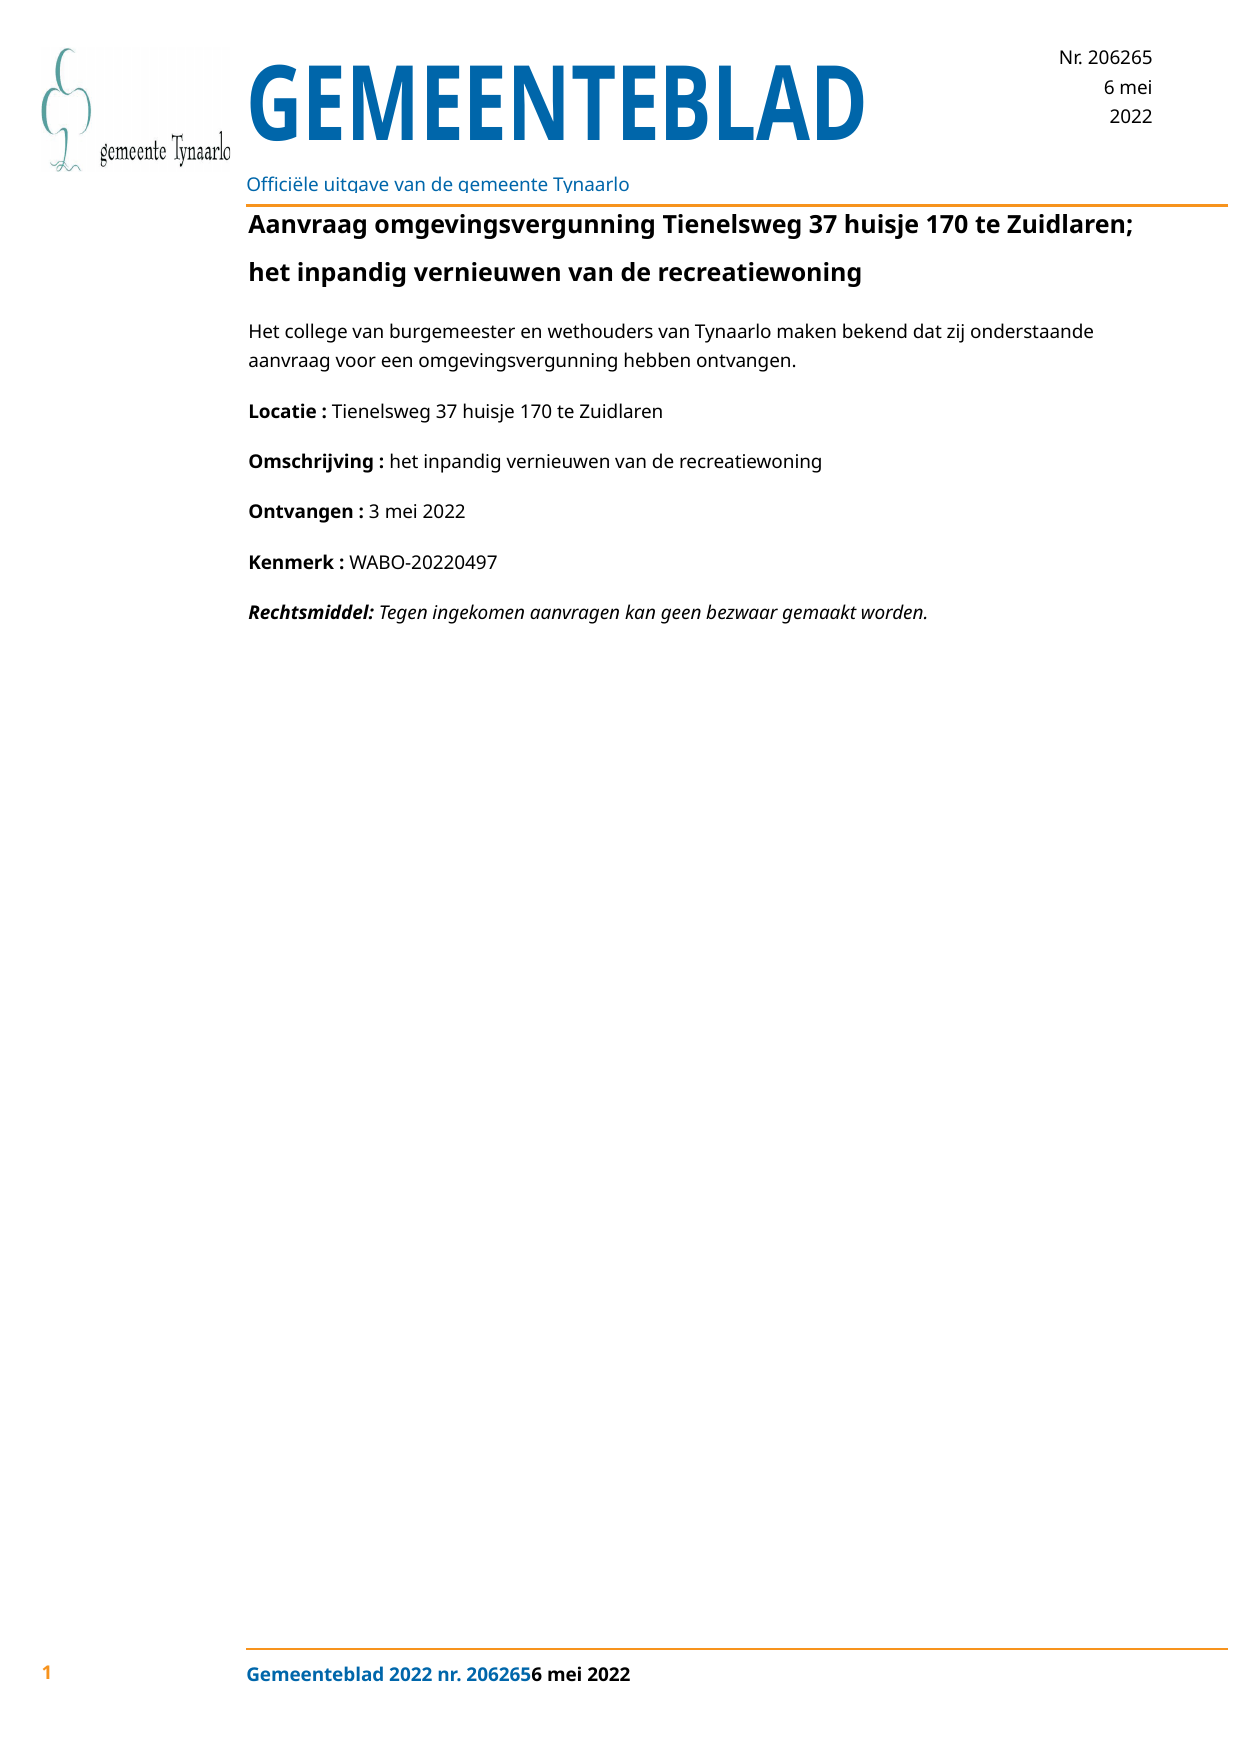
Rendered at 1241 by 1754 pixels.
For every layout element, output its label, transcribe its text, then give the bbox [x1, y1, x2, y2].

picture [41, 47, 231, 172]
text Kenmerk : WABO-20220497 [248, 549, 1152, 575]
text Locatie : Tienelsweg 37 huisje 170 te Zuidlaren [248, 398, 1152, 424]
text Het college van burgemeester en wethouders van Tynaarlo maken bekend dat zij onderstaande aanvraag voor een omgevingsvergunning hebben ontvangen. [248, 318, 1152, 373]
text Aanvraag omgevingsvergunning Tienelsweg 37 huisje 170 te Zuidlaren; het inpandig vernieuwen van de recreatiewoning [248, 207, 1152, 288]
text Omschrijving : het inpandig vernieuwen van de recreatiewoning [248, 448, 1152, 474]
text Ontvangen : 3 mei 2022 [248, 499, 1152, 524]
text Rechtsmiddel: Tegen ingekomen aanvragen kan geen bezwaar gemaakt worden. [248, 599, 1152, 625]
